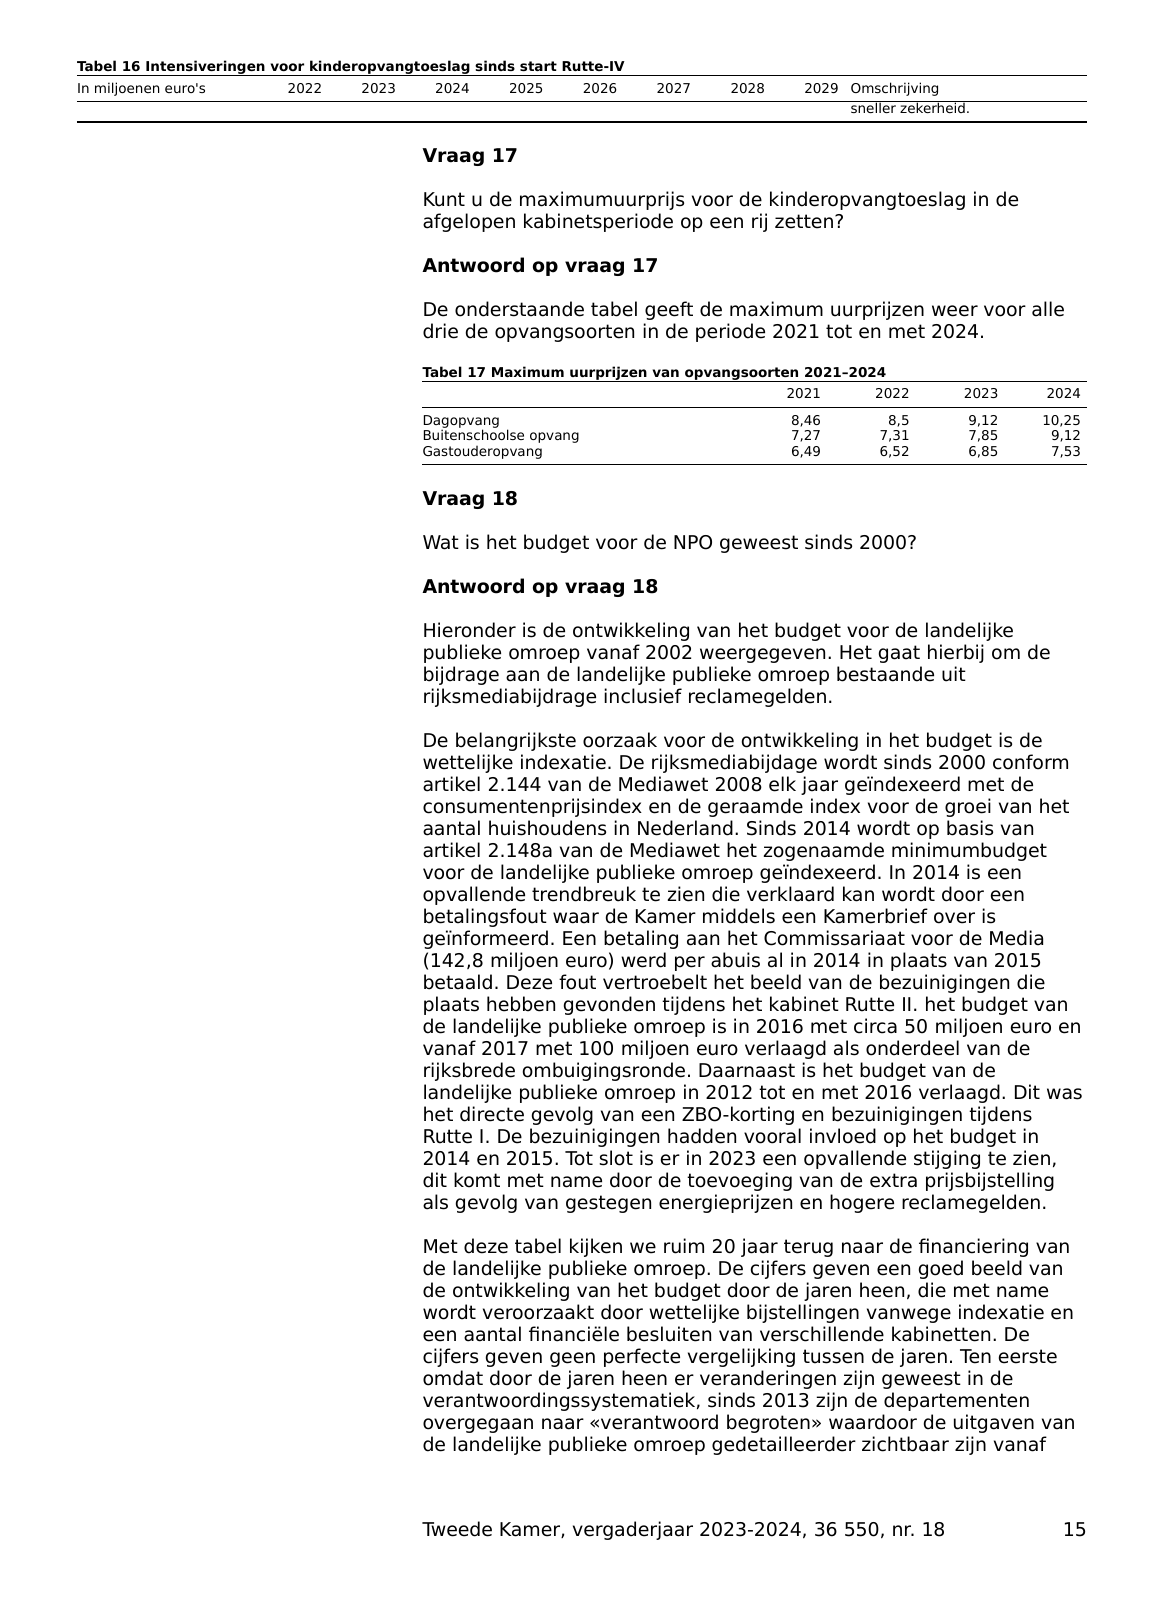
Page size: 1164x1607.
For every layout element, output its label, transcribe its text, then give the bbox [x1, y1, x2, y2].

table_cell Buitenschoolse opvang [422, 428, 738, 444]
table_cell 2023 [915, 382, 1004, 407]
text Hieronder is de ontwikkeling van het budget voor de landelijke publieke omroep vanaf 2002 weergegeven. Het gaat hierbij om de bijdrage aan de landelijke publieke omroep bestaande uit rijksmediabijdrage inclusief reclamegelden. [422, 620, 1087, 708]
table_cell Dagopvang [422, 408, 738, 428]
text De onderstaande tabel geeft de maximum uurprijzen weer voor alle drie de opvangsoorten in de periode 2021 tot en met 2024. [422, 299, 1087, 343]
table_cell 2028 [697, 76, 771, 101]
table_cell 10,25 [1004, 408, 1087, 428]
table_cell 7,31 [827, 428, 915, 444]
table_cell [697, 102, 771, 121]
text Wat is het budget voor de NPO geweest sinds 2000? [422, 532, 1087, 554]
table_cell 8,46 [738, 408, 827, 428]
table_cell 2022 [254, 76, 328, 101]
table_cell 2024 [402, 76, 475, 101]
table_cell 2027 [623, 76, 697, 101]
subtitle Antwoord op vraag 18 [422, 576, 1087, 598]
table_cell sneller zekerheid. [844, 102, 1087, 121]
table_header Tabel 16 Intensiveringen voor kinderopvangtoeslag sinds start Rutte-IV [77, 59, 1087, 75]
table_cell 2025 [475, 76, 549, 101]
table_cell [475, 102, 549, 121]
table_cell 2029 [771, 76, 844, 101]
table_cell [422, 382, 738, 407]
text Kunt u de maximumuurprijs voor de kinderopvangtoeslag in de afgelopen kabinetsperiode op een rij zetten? [422, 189, 1087, 233]
table_cell 7,27 [738, 428, 827, 444]
subtitle Vraag 17 [422, 144, 1087, 167]
table_cell [328, 102, 402, 121]
table_cell 6,52 [827, 444, 915, 464]
table_cell 2022 [827, 382, 915, 407]
table_cell 6,49 [738, 444, 827, 464]
table_header Tabel 17 Maximum uurprijzen van opvangsoorten 2021–2024 [422, 365, 1087, 381]
table_cell 7,85 [915, 428, 1004, 444]
table_cell 6,85 [915, 444, 1004, 464]
table_cell 9,12 [1004, 428, 1087, 444]
table_cell 2024 [1004, 382, 1087, 407]
table_cell In miljoenen euro's [77, 76, 254, 101]
table_cell [623, 102, 697, 121]
table_cell Gastouderopvang [422, 444, 738, 464]
table_cell [549, 102, 623, 121]
subtitle Antwoord op vraag 17 [422, 255, 1087, 277]
table_cell 2023 [328, 76, 402, 101]
text Met deze tabel kijken we ruim 20 jaar terug naar de financiering van de landelijke publieke omroep. De cijfers geven een goed beeld van de ontwikkeling van het budget door de jaren heen, die met name wordt veroorzaakt door wettelijke bijstellingen vanwege indexatie en een aantal financiële besluiten van verschillende kabinetten. De cijfers geven geen perfecte vergelijking tussen de jaren. Ten eerste omdat door de jaren heen er veranderingen zijn geweest in de verantwoordingssystematiek, sinds 2013 zijn de departementen overgegaan naar «verantwoord begroten» waardoor de uitgaven van de landelijke publieke omroep gedetailleerder zichtbaar zijn vanaf [422, 1236, 1087, 1456]
subtitle Vraag 18 [422, 488, 1087, 509]
table_cell Omschrijving [844, 76, 1087, 101]
table_cell 2026 [549, 76, 623, 101]
table_cell [77, 102, 254, 121]
text De belangrijkste oorzaak voor de ontwikkeling in het budget is de wettelijke indexatie. De rijksmediabijdage wordt sinds 2000 conform artikel 2.144 van de Mediawet 2008 elk jaar geïndexeerd met de consumentenprijsindex en de geraamde index voor de groei van het aantal huishoudens in Nederland. Sinds 2014 wordt op basis van artikel 2.148a van de Mediawet het zogenaamde minimumbudget voor de landelijke publieke omroep geïndexeerd. In 2014 is een opvallende trendbreuk te zien die verklaard kan wordt door een betalingsfout waar de Kamer middels een Kamerbrief over is geïnformeerd. Een betaling aan het Commissariaat voor de Media (142,8 miljoen euro) werd per abuis al in 2014 in plaats van 2015 betaald. Deze fout vertroebelt het beeld van de bezuinigingen die plaats hebben gevonden tijdens het kabinet Rutte II. het budget van de landelijke publieke omroep is in 2016 met circa 50 miljoen euro en vanaf 2017 met 100 miljoen euro verlaagd als onderdeel van de rijksbrede ombuigingsronde. Daarnaast is het budget van de landelijke publieke omroep in 2012 tot en met 2016 verlaagd. Dit was het directe gevolg van een ZBO-korting en bezuinigingen tijdens Rutte I. De bezuinigingen hadden vooral invloed op het budget in 2014 en 2015. Tot slot is er in 2023 een opvallende stijging te zien, dit komt met name door de toevoeging van de extra prijsbijstelling als gevolg van gestegen energieprijzen en hogere reclamegelden. [422, 730, 1087, 1214]
table_cell 7,53 [1004, 444, 1087, 464]
table_cell 8,5 [827, 408, 915, 428]
table_cell [402, 102, 475, 121]
table_cell 2021 [738, 382, 827, 407]
table_cell [771, 102, 844, 121]
table_cell 9,12 [915, 408, 1004, 428]
table_cell [254, 102, 328, 121]
